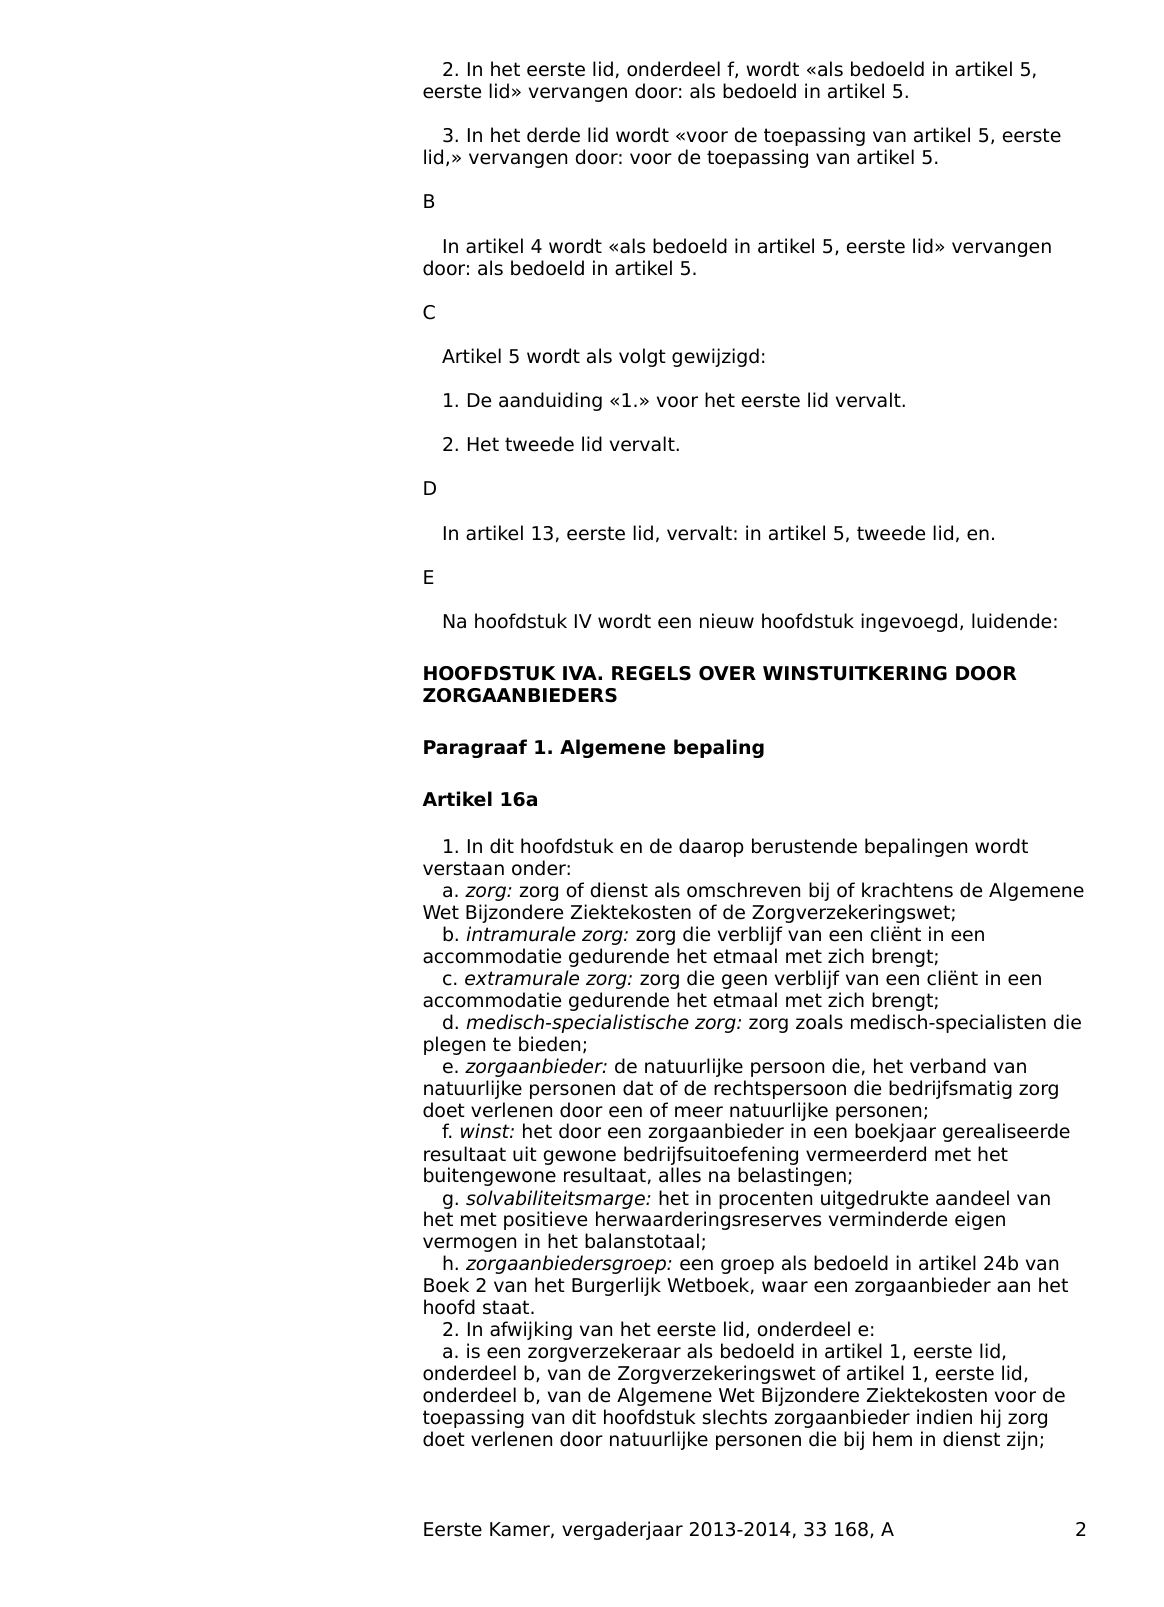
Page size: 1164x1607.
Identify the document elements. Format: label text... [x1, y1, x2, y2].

text f. winst: het door een zorgaanbieder in een boekjaar gerealiseerde resultaat uit gewone bedrijfsuitoefening vermeerderd met het buitengewone resultaat, alles na belastingen; [422, 1121, 1087, 1187]
text c. extramurale zorg: zorg die geen verblijf van een cliënt in een accommodatie gedurende het etmaal met zich brengt; [422, 968, 1087, 1012]
subtitle Paragraaf 1. Algemene bepaling [422, 737, 1087, 759]
text D [422, 478, 1087, 500]
text a. is een zorgverzekeraar als bedoeld in artikel 1, eerste lid, onderdeel b, van de Zorgverzekeringswet of artikel 1, eerste lid, onderdeel b, van de Algemene Wet Bijzondere Ziektekosten voor de toepassing van dit hoofdstuk slechts zorgaanbieder indien hij zorg doet verlenen door natuurlijke personen die bij hem in dienst zijn; [422, 1341, 1087, 1451]
text In artikel 13, eerste lid, vervalt: in artikel 5, tweede lid, en. [422, 522, 1087, 544]
text 2. In het eerste lid, onderdeel f, wordt «als bedoeld in artikel 5, eerste lid» vervangen door: als bedoeld in artikel 5. [422, 59, 1087, 103]
text d. medisch-specialistische zorg: zorg zoals medisch-specialisten die plegen te bieden; [422, 1012, 1087, 1056]
text e. zorgaanbieder: de natuurlijke persoon die, het verband van natuurlijke personen dat of de rechtspersoon die bedrijfsmatig zorg doet verlenen door een of meer natuurlijke personen; [422, 1056, 1087, 1121]
text b. intramurale zorg: zorg die verblijf van een cliënt in een accommodatie gedurende het etmaal met zich brengt; [422, 924, 1087, 968]
text 2. In afwijking van het eerste lid, onderdeel e: [422, 1319, 1087, 1341]
text 1. In dit hoofdstuk en de daarop berustende bepalingen wordt verstaan onder: [422, 836, 1087, 880]
text h. zorgaanbiedersgroep: een groep als bedoeld in artikel 24b van Boek 2 van het Burgerlijk Wetboek, waar een zorgaanbieder aan het hoofd staat. [422, 1253, 1087, 1319]
text 2. Het tweede lid vervalt. [422, 434, 1087, 456]
text 3. In het derde lid wordt «voor de toepassing van artikel 5, eerste lid,» vervangen door: voor de toepassing van artikel 5. [422, 125, 1087, 169]
text In artikel 4 wordt «als bedoeld in artikel 5, eerste lid» vervangen door: als bedoeld in artikel 5. [422, 236, 1087, 279]
text a. zorg: zorg of dienst als omschreven bij of krachtens de Algemene Wet Bijzondere Ziektekosten of de Zorgverzekeringswet; [422, 880, 1087, 924]
text B [422, 191, 1087, 213]
text Na hoofdstuk IV wordt een nieuw hoofdstuk ingevoegd, luidende: [422, 611, 1087, 633]
subtitle Artikel 16a [422, 789, 1087, 811]
text E [422, 567, 1087, 589]
subtitle HOOFDSTUK IVA. REGELS OVER WINSTUITKERING DOOR ZORGAANBIEDERS [422, 663, 1087, 707]
text g. solvabiliteitsmarge: het in procenten uitgedrukte aandeel van het met positieve herwaarderingsreserves verminderde eigen vermogen in het balanstotaal; [422, 1187, 1087, 1253]
text Artikel 5 wordt als volgt gewijzigd: [422, 346, 1087, 368]
text C [422, 302, 1087, 324]
text 1. De aanduiding «1.» voor het eerste lid vervalt. [422, 390, 1087, 412]
